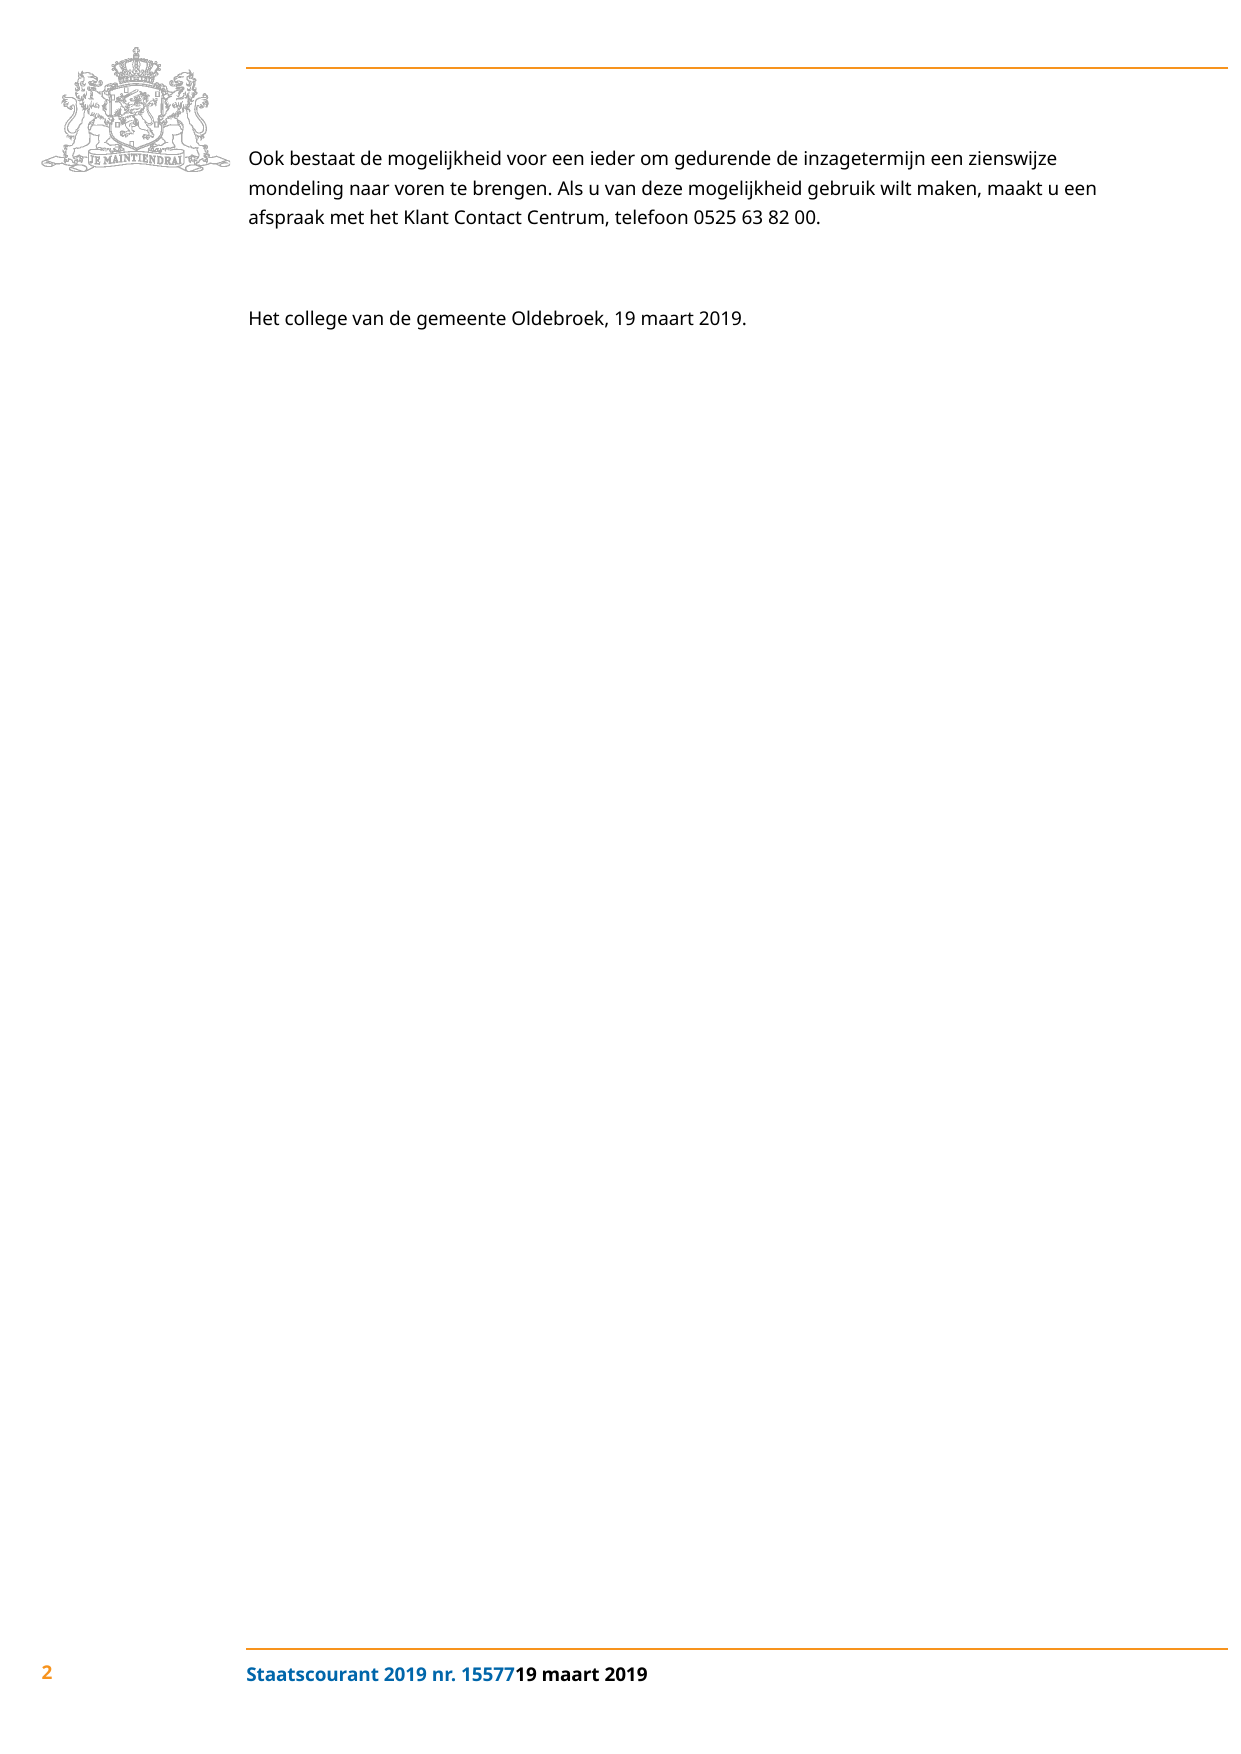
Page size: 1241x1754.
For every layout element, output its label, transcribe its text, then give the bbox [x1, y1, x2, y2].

text Ook bestaat de mogelijkheid voor een ieder om gedurende de inzagetermijn een zienswijze mondeling naar voren te brengen. Als u van deze mogelijkheid gebruik wilt maken, maakt u een afspraak met het Klant Contact Centrum, telefoon 0525 63 82 00. [248, 145, 1152, 230]
picture [41, 47, 231, 172]
text Het college van de gemeente Oldebroek, 19 maart 2019. [248, 305, 1152, 331]
